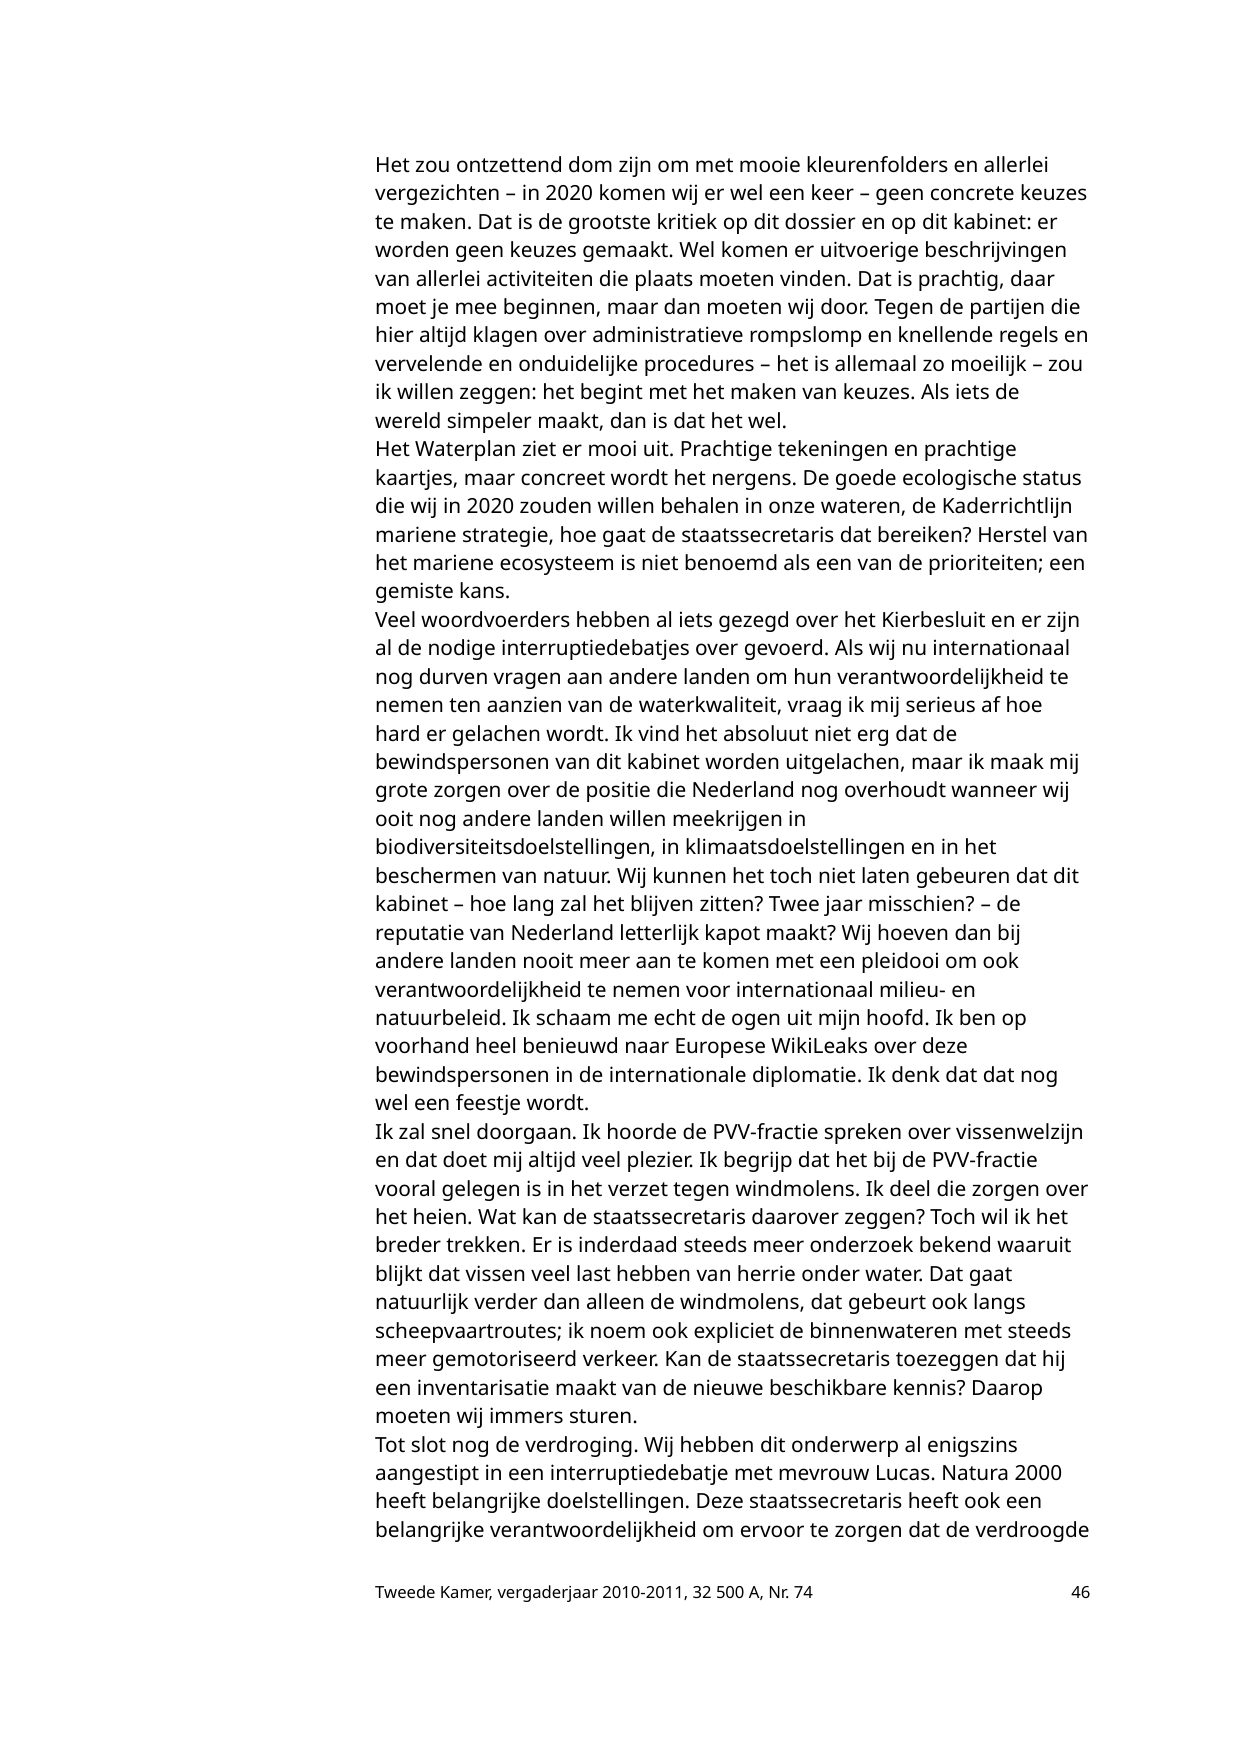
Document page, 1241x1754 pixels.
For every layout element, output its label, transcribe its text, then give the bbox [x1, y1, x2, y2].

text Ik zal snel doorgaan. Ik hoorde de PVV-fractie spreken over vissenwelzijn en dat doet mij altijd veel plezier. Ik begrijp dat het bij de PVV-fractie vooral gelegen is in het verzet tegen windmolens. Ik deel die zorgen over het heien. Wat kan de staatssecretaris daarover zeggen? Toch wil ik het breder trekken. Er is inderdaad steeds meer onderzoek bekend waaruit blijkt dat vissen veel last hebben van herrie onder water. Dat gaat natuurlijk verder dan alleen de windmolens, dat gebeurt ook langs scheepvaartroutes; ik noem ook expliciet de binnenwateren met steeds meer gemotoriseerd verkeer. Kan de staatssecretaris toezeggen dat hij een inventarisatie maakt van de nieuwe beschikbare kennis? Daarop moeten wij immers sturen. [375, 1117, 1090, 1430]
text Tot slot nog de verdroging. Wij hebben dit onderwerp al enigszins aangestipt in een interruptiedebatje met mevrouw Lucas. Natura 2000 heeft belangrijke doelstellingen. Deze staatssecretaris heeft ook een belangrijke verantwoordelijkheid om ervoor te zorgen dat de verdroogde [375, 1430, 1090, 1543]
text Het zou ontzettend dom zijn om met mooie kleurenfolders en allerlei vergezichten – in 2020 komen wij er wel een keer – geen concrete keuzes te maken. Dat is de grootste kritiek op dit dossier en op dit kabinet: er worden geen keuzes gemaakt. Wel komen er uitvoerige beschrijvingen van allerlei activiteiten die plaats moeten vinden. Dat is prachtig, daar moet je mee beginnen, maar dan moeten wij door. Tegen de partijen die hier altijd klagen over administratieve rompslomp en knellende regels en vervelende en onduidelijke procedures – het is allemaal zo moeilijk – zou ik willen zeggen: het begint met het maken van keuzes. Als iets de wereld simpeler maakt, dan is dat het wel. [375, 150, 1090, 434]
text Veel woordvoerders hebben al iets gezegd over het Kierbesluit en er zijn al de nodige interruptiedebatjes over gevoerd. Als wij nu internationaal nog durven vragen aan andere landen om hun verantwoordelijkheid te nemen ten aanzien van de waterkwaliteit, vraag ik mij serieus af hoe hard er gelachen wordt. Ik vind het absoluut niet erg dat de bewindspersonen van dit kabinet worden uitgelachen, maar ik maak mij grote zorgen over de positie die Nederland nog overhoudt wanneer wij ooit nog andere landen willen meekrijgen in biodiversiteitsdoelstellingen, in klimaatsdoelstellingen en in het beschermen van natuur. Wij kunnen het toch niet laten gebeuren dat dit kabinet – hoe lang zal het blijven zitten? Twee jaar misschien? – de reputatie van Nederland letterlijk kapot maakt? Wij hoeven dan bij andere landen nooit meer aan te komen met een pleidooi om ook verantwoordelijkheid te nemen voor internationaal milieu- en natuurbeleid. Ik schaam me echt de ogen uit mijn hoofd. Ik ben op voorhand heel benieuwd naar Europese WikiLeaks over deze bewindspersonen in de internationale diplomatie. Ik denk dat dat nog wel een feestje wordt. [375, 605, 1090, 1117]
text Het Waterplan ziet er mooi uit. Prachtige tekeningen en prachtige kaartjes, maar concreet wordt het nergens. De goede ecologische status die wij in 2020 zouden willen behalen in onze wateren, de Kaderrichtlijn mariene strategie, hoe gaat de staatssecretaris dat bereiken? Herstel van het mariene ecosysteem is niet benoemd als een van de prioriteiten; een gemiste kans. [375, 434, 1090, 605]
